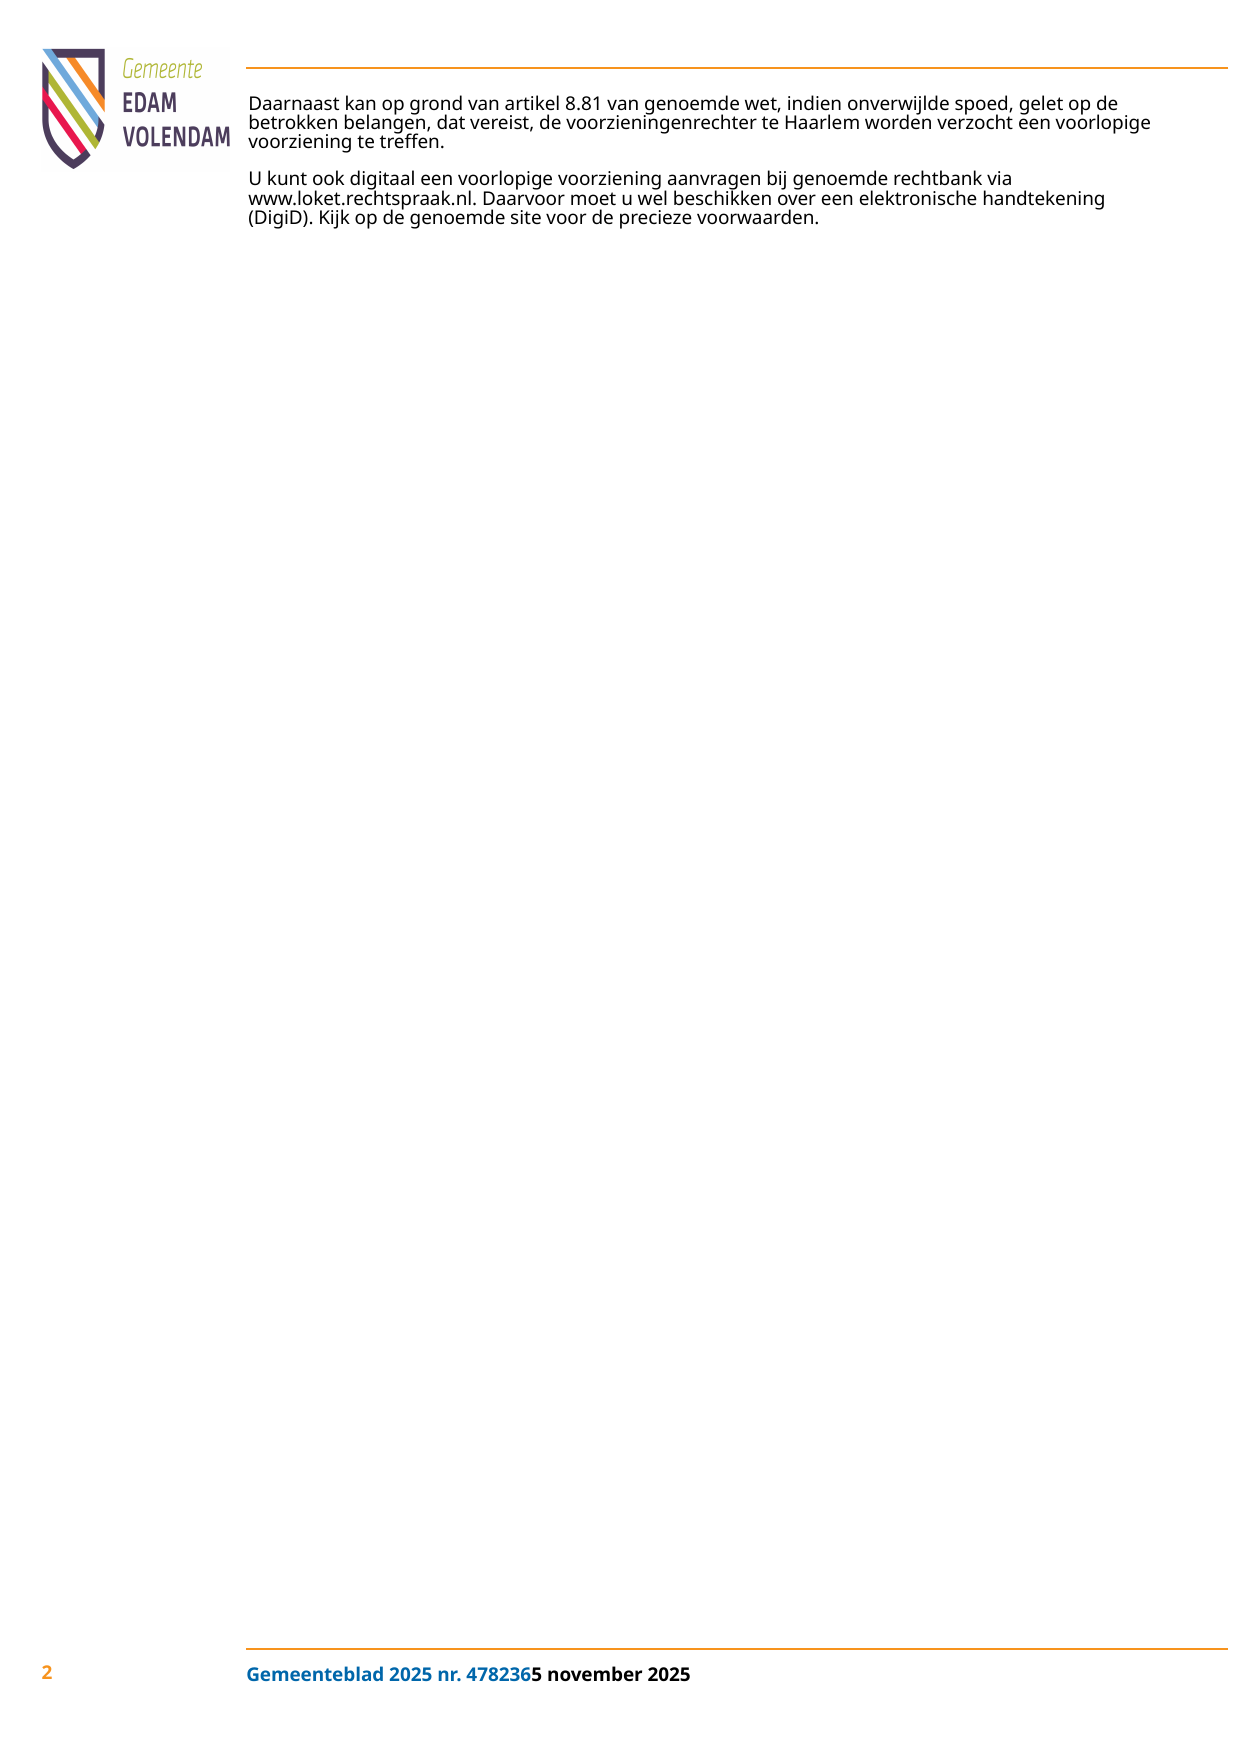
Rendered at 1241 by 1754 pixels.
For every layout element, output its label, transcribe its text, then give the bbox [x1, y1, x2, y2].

text Daarnaast kan op grond van artikel 8.81 van genoemde wet, indien onverwijlde spoed, gelet op de betrokken belangen, dat vereist, de voorzieningenrechter te Haarlem worden verzocht een voorlopige voorziening te treffen. [248, 95, 1152, 153]
text U kunt ook digitaal een voorlopige voorziening aanvragen bij genoemde rechtbank via www.loket.rechtspraak.nl. Daarvoor moet u wel beschikken over een elektronische handtekening (DigiD). Kijk op de genoemde site voor de precieze voorwaarden. [248, 170, 1152, 228]
picture [41, 47, 231, 172]
